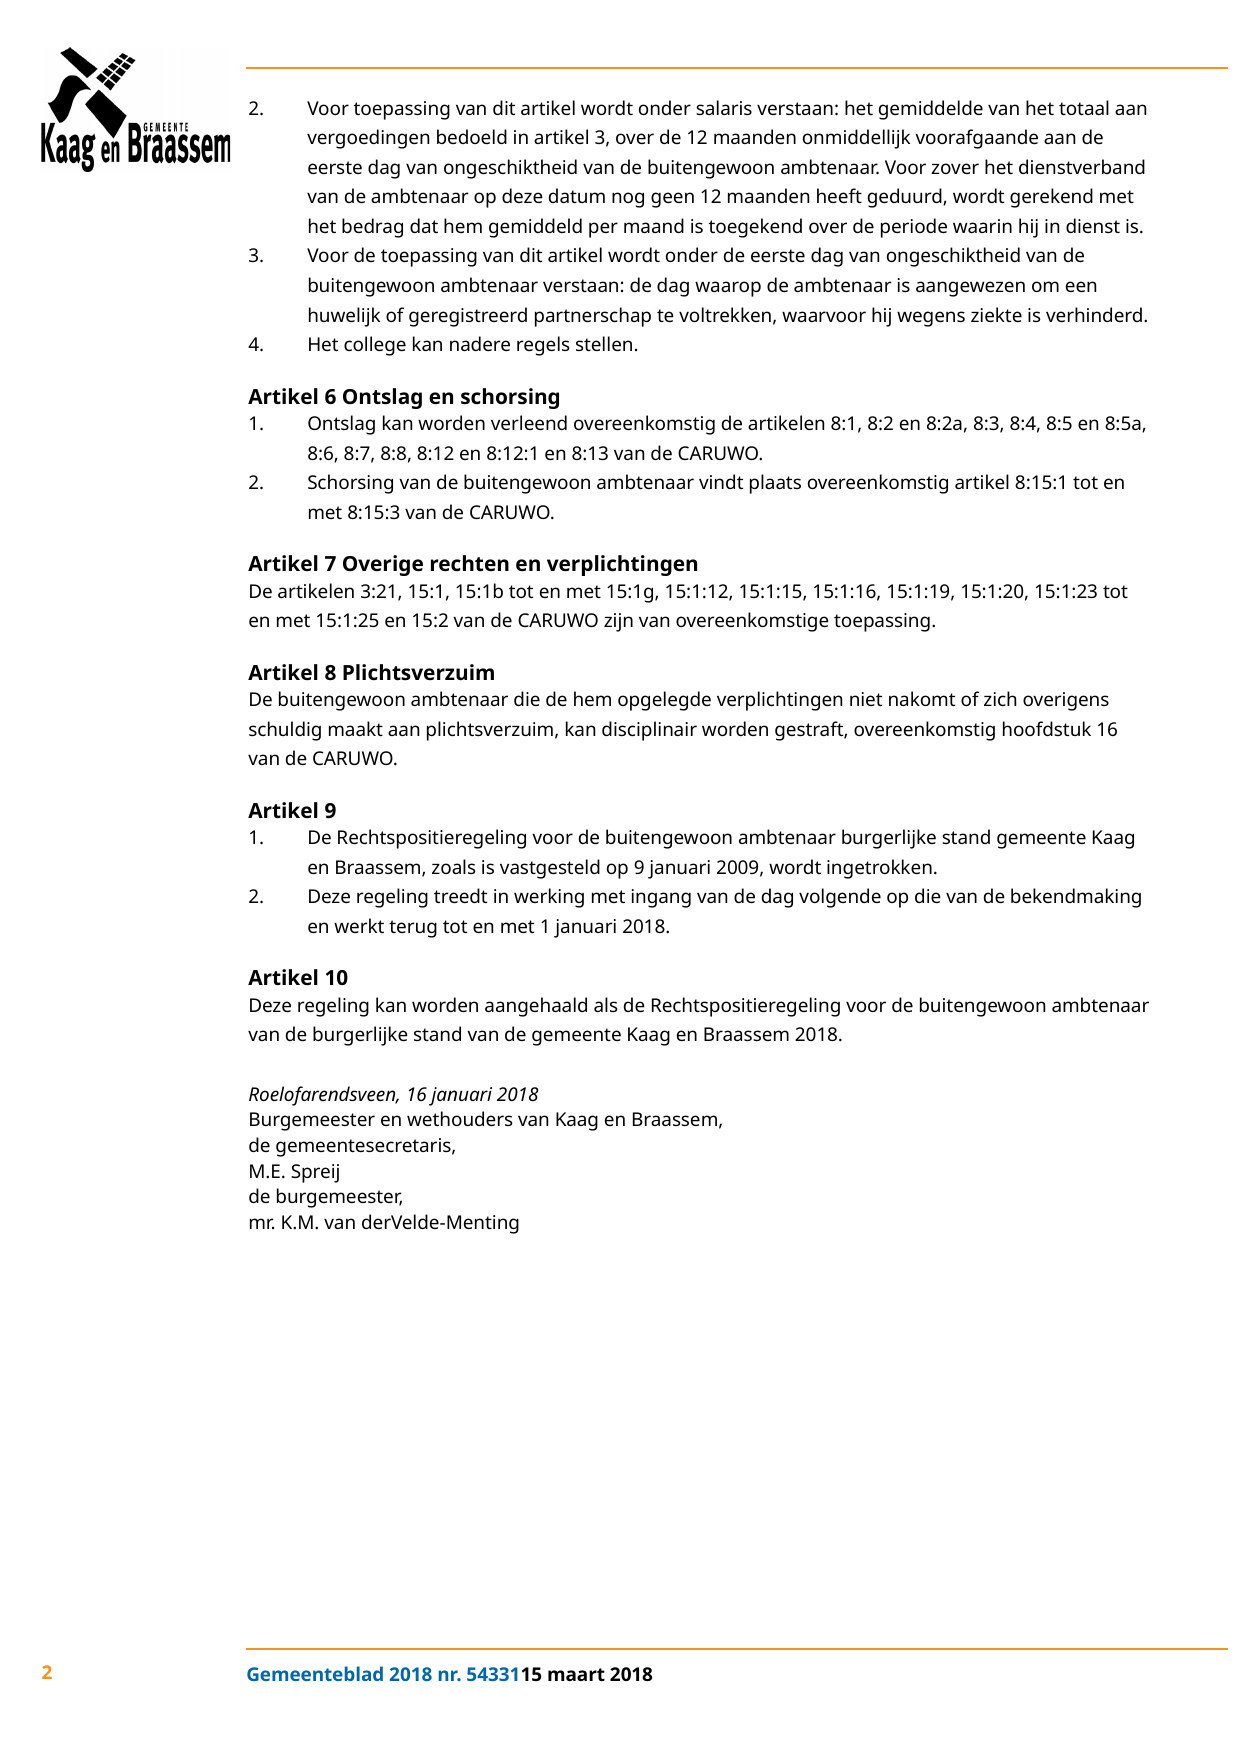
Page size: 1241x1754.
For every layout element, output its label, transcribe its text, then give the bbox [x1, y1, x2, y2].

text M.E. Spreij [248, 1158, 1152, 1184]
text Artikel 8 Plichtsverzuim [248, 658, 1152, 686]
list Het college kan nadere regels stellen. [248, 331, 1152, 357]
text De buitengewoon ambtenaar die de hem opgelegde verplichtingen niet nakomt of zich overigens schuldig maakt aan plichtsverzuim, kan disciplinair worden gestraft, overeenkomstig hoofdstuk 16 van de CARUWO. [248, 686, 1152, 771]
text Artikel 7 Overige rechten en verplichtingen [248, 549, 1152, 578]
text Deze regeling kan worden aangehaald als de Rechtspositieregeling voor de buitengewoon ambtenaar van de burgerlijke stand van de gemeente Kaag en Braassem 2018. [248, 992, 1152, 1047]
text Artikel 9 [248, 796, 1152, 824]
text De artikelen 3:21, 15:1, 15:1b tot en met 15:1g, 15:1:12, 15:1:15, 15:1:16, 15:1:19, 15:1:20, 15:1:23 tot en met 15:1:25 en 15:2 van de CARUWO zijn van overeenkomstige toepassing. [248, 578, 1152, 633]
text Artikel 10 [248, 963, 1152, 992]
text Artikel 6 Ontslag en schorsing [248, 382, 1152, 410]
list Ontslag kan worden verleend overeenkomstig de artikelen 8:1, 8:2 en 8:2a, 8:3, 8:4, 8:5 en 8:5a, 8:6, 8:7, 8:8, 8:12 en 8:12:1 en 8:13 van de CARUWO. [248, 410, 1152, 466]
text mr. K.M. van derVelde-Menting [248, 1209, 1152, 1235]
list Voor de toepassing van dit artikel wordt onder de eerste dag van ongeschiktheid van de buitengewoon ambtenaar verstaan: de dag waarop de ambtenaar is aangewezen om een huwelijk of geregistreerd partnerschap te voltrekken, waarvoor hij wegens ziekte is verhinderd. [248, 243, 1152, 328]
text Burgemeester en wethouders van Kaag en Braassem, [248, 1106, 1152, 1132]
list Deze regeling treedt in werking met ingang van de dag volgende op die van de bekendmaking en werkt terug tot en met 1 januari 2018. [248, 883, 1152, 939]
list Schorsing van de buitengewoon ambtenaar vindt plaats overeenkomstig artikel 8:15:1 tot en met 8:15:3 van de CARUWO. [248, 469, 1152, 525]
list De Rechtspositieregeling voor de buitengewoon ambtenaar burgerlijke stand gemeente Kaag en Braassem, zoals is vastgesteld op 9 januari 2009, wordt ingetrokken. [248, 824, 1152, 880]
picture [41, 47, 231, 172]
text de gemeentesecretaris, [248, 1132, 1152, 1158]
text Roelofarendsveen, 16 januari 2018 [248, 1081, 1152, 1106]
text de burgemeester, [248, 1184, 1152, 1209]
list Voor toepassing van dit artikel wordt onder salaris verstaan: het gemiddelde van het totaal aan vergoedingen bedoeld in artikel 3, over de 12 maanden onmiddellijk voorafgaande aan de eerste dag van ongeschiktheid van de buitengewoon ambtenaar. Voor zover het dienstverband van de ambtenaar op deze datum nog geen 12 maanden heeft geduurd, wordt gerekend met het bedrag dat hem gemiddeld per maand is toegekend over de periode waarin hij in dienst is. [248, 95, 1152, 239]
